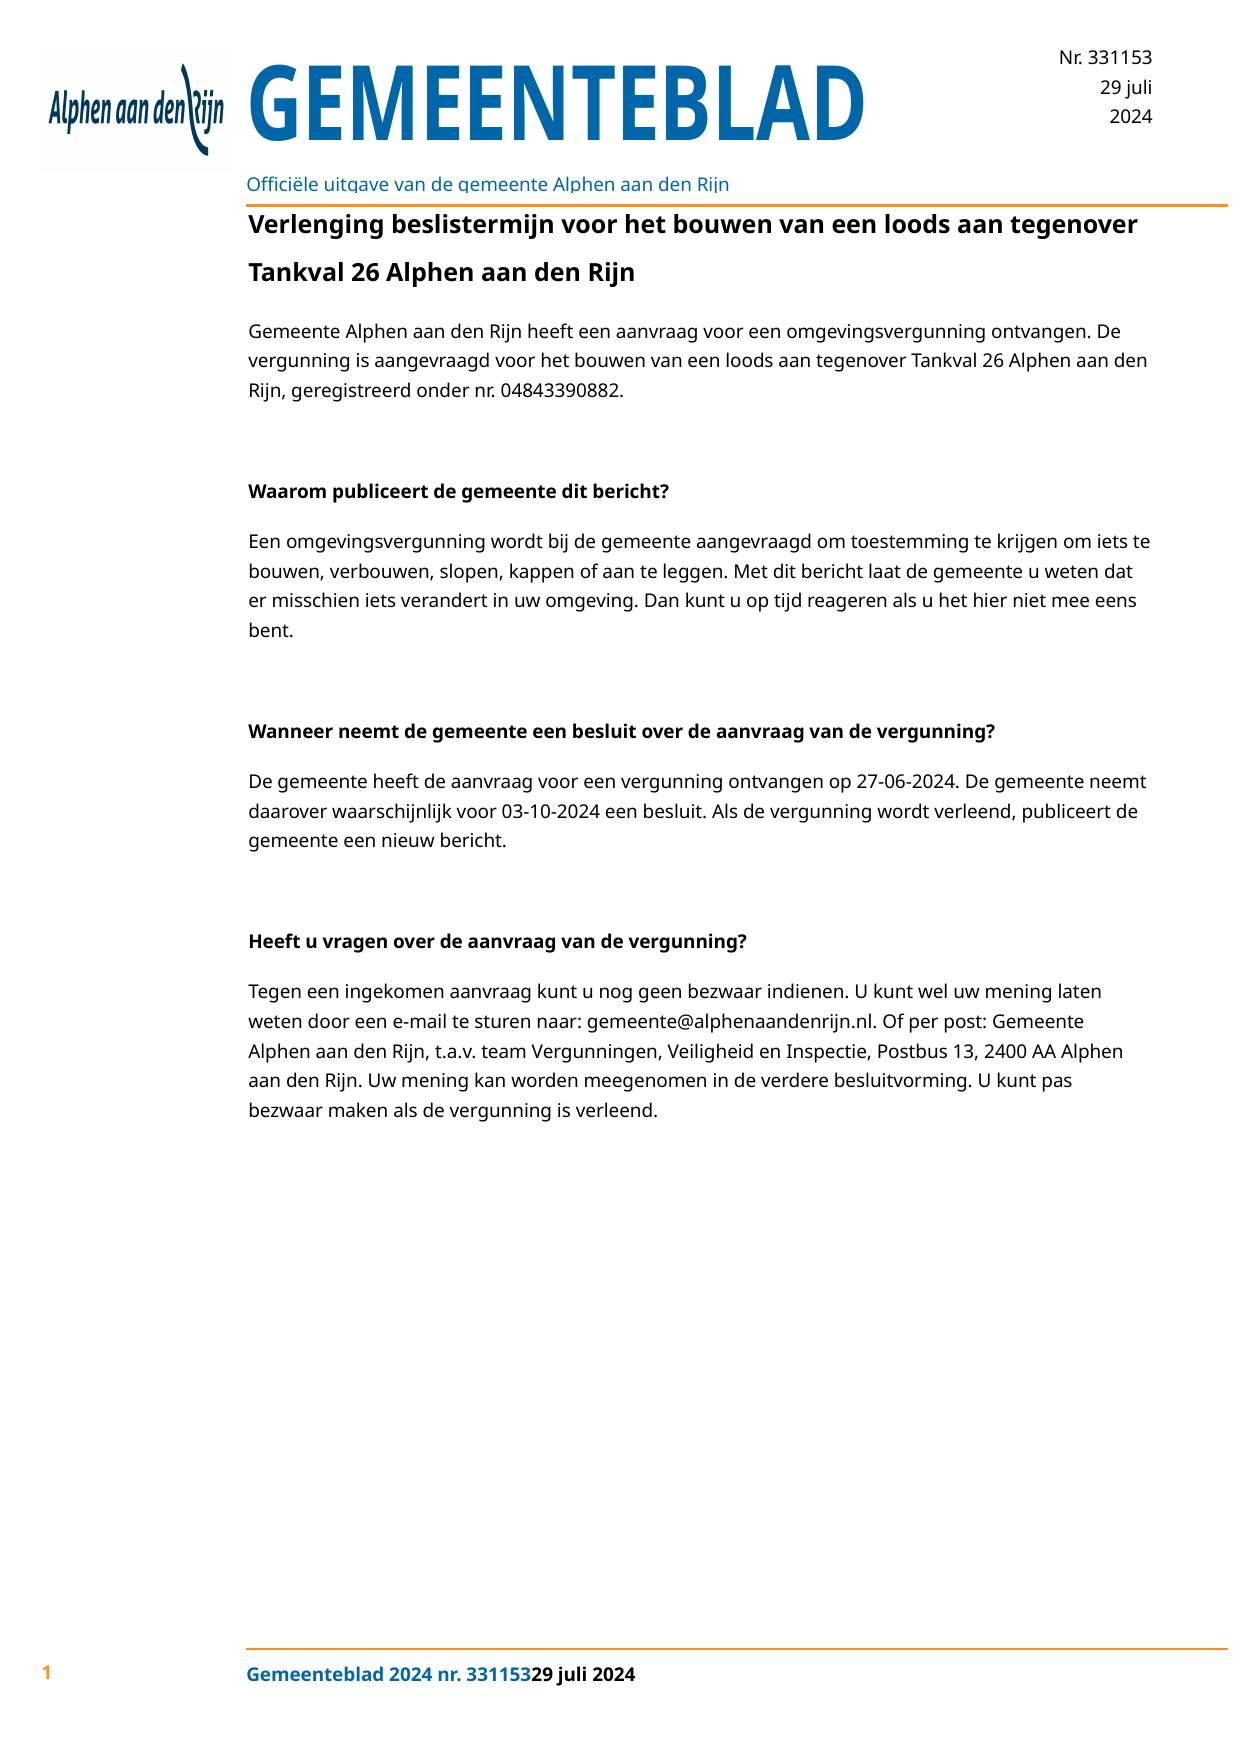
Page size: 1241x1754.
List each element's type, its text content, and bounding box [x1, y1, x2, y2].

text Gemeente Alphen aan den Rijn heeft een aanvraag voor een omgevingsvergunning ontvangen. De vergunning is aangevraagd voor het bouwen van een loods aan tegenover Tankval 26 Alphen aan den Rijn, geregistreerd onder nr. 04843390882. [248, 318, 1152, 403]
text Verlenging beslistermijn voor het bouwen van een loods aan tegenover Tankval 26 Alphen aan den Rijn [248, 207, 1152, 288]
text Waarom publiceert de gemeente dit bericht? [248, 478, 1152, 504]
text Wanneer neemt de gemeente een besluit over de aanvraag van de vergunning? [248, 718, 1152, 744]
text Tegen een ingekomen aanvraag kunt u nog geen bezwaar indienen. U kunt wel uw mening laten weten door een e-mail te sturen naar: gemeente@alphenaandenrijn.nl. Of per post: Gemeente Alphen aan den Rijn, t.a.v. team Vergunningen, Veiligheid en Inspectie, Postbus 13, 2400 AA Alphen aan den Rijn. Uw mening kan worden meegenomen in de verdere besluitvorming. U kunt pas bezwaar maken als de vergunning is verleend. [248, 979, 1152, 1123]
picture [41, 47, 231, 172]
text De gemeente heeft de aanvraag voor een vergunning ontvangen op 27-06-2024. De gemeente neemt daarover waarschijnlijk voor 03-10-2024 een besluit. Als de vergunning wordt verleend, publiceert de gemeente een nieuw bericht. [248, 768, 1152, 853]
text Een omgevingsvergunning wordt bij de gemeente aangevraagd om toestemming te krijgen om iets te bouwen, verbouwen, slopen, kappen of aan te leggen. Met dit bericht laat de gemeente u weten dat er misschien iets verandert in uw omgeving. Dan kunt u op tijd reageren als u het hier niet mee eens bent. [248, 528, 1152, 643]
text Heeft u vragen over de aanvraag van de vergunning? [248, 928, 1152, 954]
